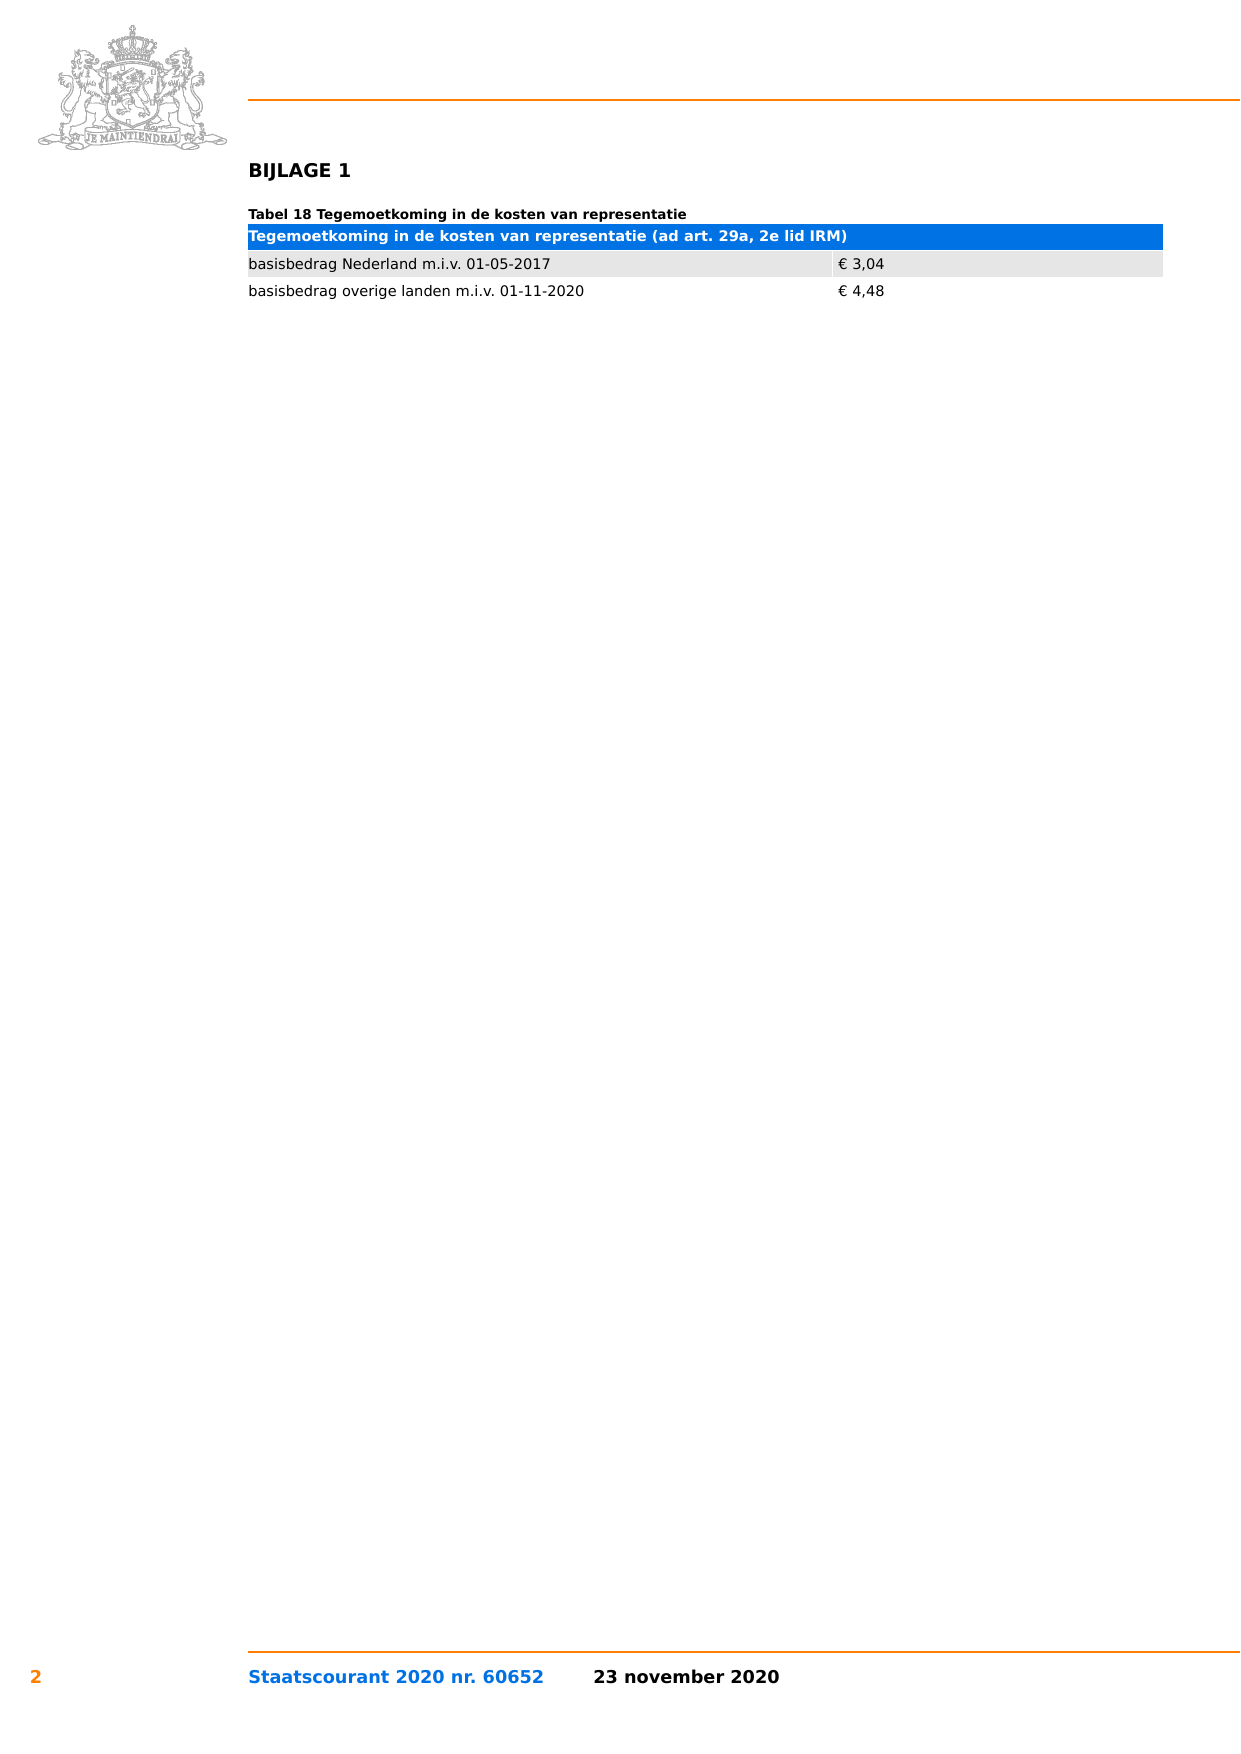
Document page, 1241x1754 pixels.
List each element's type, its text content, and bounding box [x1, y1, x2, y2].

table_cell € 3,04 [833, 251, 1163, 277]
table_header Tabel 18 Tegemoetkoming in de kosten van representatie [248, 207, 1163, 223]
picture [38, 25, 227, 150]
table_cell basisbedrag Nederland m.i.v. 01-05-2017 [248, 251, 832, 277]
table_cell Tegemoetkoming in de kosten van representatie (ad art. 29a, 2e lid IRM) [248, 224, 1163, 250]
table_cell € 4,48 [833, 279, 1163, 305]
subtitle BIJLAGE 1 [248, 160, 1163, 182]
table_cell basisbedrag overige landen m.i.v. 01-11-2020 [248, 279, 832, 305]
